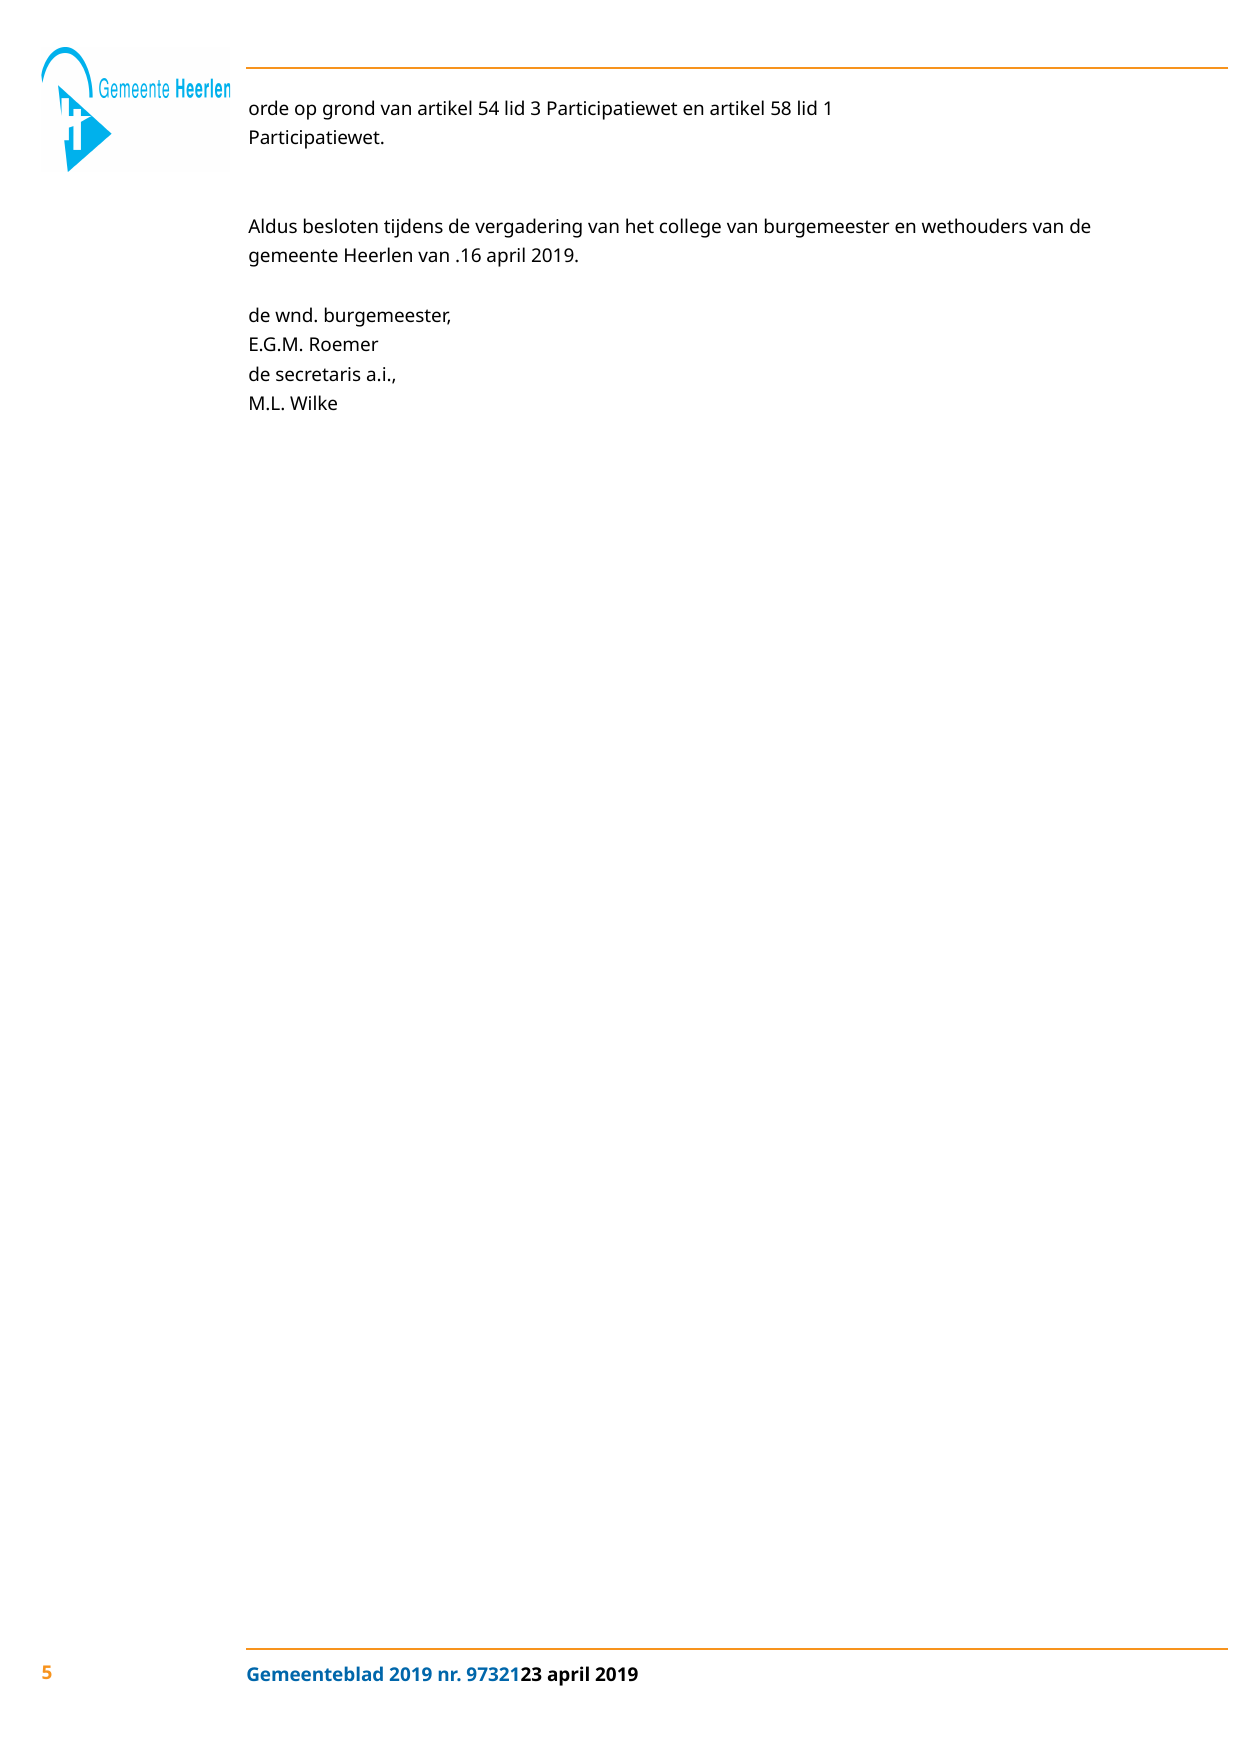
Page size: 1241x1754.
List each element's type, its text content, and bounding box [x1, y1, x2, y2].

picture [41, 47, 231, 172]
text orde op grond van artikel 54 lid 3 Participatiewet en artikel 58 lid 1 [248, 95, 1152, 121]
text de secretaris a.i., [248, 361, 1152, 387]
text E.G.M. Roemer [248, 331, 1152, 357]
text de wnd. burgemeester, [248, 302, 1152, 328]
text Aldus besloten tijdens de vergadering van het college van burgemeester en wethouders van de gemeente Heerlen van .16 april 2019. [248, 213, 1152, 268]
picture [41, 47, 58, 70]
text M.L. Wilke [248, 391, 1152, 416]
text Participatiewet. [248, 124, 1152, 150]
